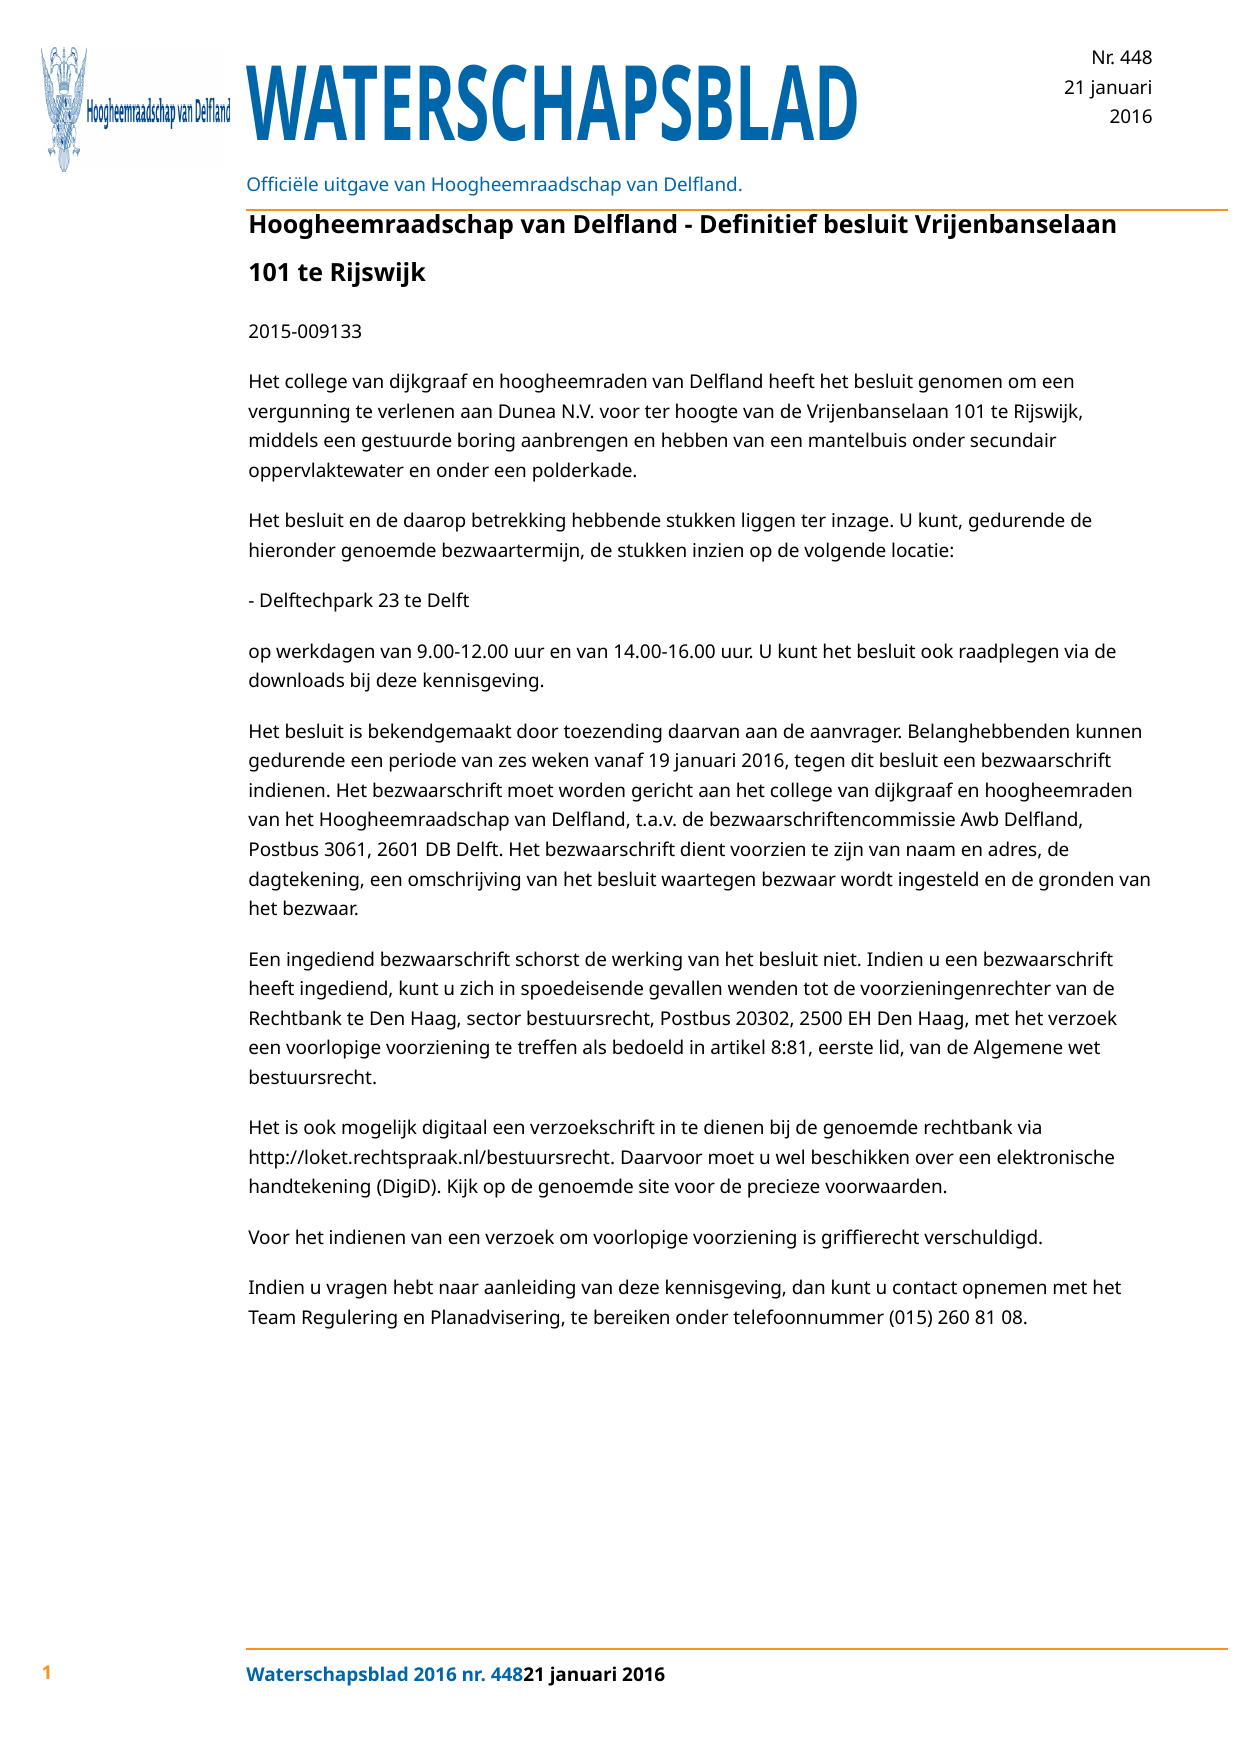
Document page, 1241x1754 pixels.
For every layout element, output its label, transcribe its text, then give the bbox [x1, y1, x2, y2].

text - Delftechpark 23 te Delft [248, 587, 1152, 613]
text Voor het indienen van een verzoek om voorlopige voorziening is griffierecht verschuldigd. [248, 1224, 1152, 1250]
text Hoogheemraadschap van Delfland - Definitief besluit Vrijenbanselaan 101 te Rijswijk [248, 211, 1152, 288]
text op werkdagen van 9.00-12.00 uur en van 14.00-16.00 uur. U kunt het besluit ook raadplegen via de downloads bij deze kennisgeving. [248, 638, 1152, 693]
text Het is ook mogelijk digitaal een verzoekschrift in te dienen bij de genoemde rechtbank via http://loket.rechtspraak.nl/bestuursrecht. Daarvoor moet u wel beschikken over een elektronische handtekening (DigiD). Kijk op de genoemde site voor de precieze voorwaarden. [248, 1114, 1152, 1199]
picture [41, 47, 231, 172]
text Het besluit is bekendgemaakt door toezending daarvan aan de aanvrager. Belanghebbenden kunnen gedurende een periode van zes weken vanaf 19 januari 2016, tegen dit besluit een bezwaarschrift indienen. Het bezwaarschrift moet worden gericht aan het college van dijkgraaf en hoogheemraden van het Hoogheemraadschap van Delfland, t.a.v. de bezwaarschriftencommissie Awb Delfland, Postbus 3061, 2601 DB Delft. Het bezwaarschrift dient voorzien te zijn van naam en adres, de dagtekening, een omschrijving van het besluit waartegen bezwaar wordt ingesteld en de gronden van het bezwaar. [248, 718, 1152, 921]
text Een ingediend bezwaarschrift schorst de werking van het besluit niet. Indien u een bezwaarschrift heeft ingediend, kunt u zich in spoedeisende gevallen wenden tot de voorzieningenrechter van de Rechtbank te Den Haag, sector bestuursrecht, Postbus 20302, 2500 EH Den Haag, met het verzoek een voorlopige voorziening te treffen als bedoeld in artikel 8:81, eerste lid, van de Algemene wet bestuursrecht. [248, 946, 1152, 1090]
text Het college van dijkgraaf en hoogheemraden van Delfland heeft het besluit genomen om een vergunning te verlenen aan Dunea N.V. voor ter hoogte van de Vrijenbanselaan 101 te Rijswijk, middels een gestuurde boring aanbrengen en hebben van een mantelbuis onder secundair oppervlaktewater en onder een polderkade. [248, 368, 1152, 483]
text 2015-009133 [248, 318, 1152, 344]
text Indien u vragen hebt naar aanleiding van deze kennisgeving, dan kunt u contact opnemen met het Team Regulering en Planadvisering, te bereiken onder telefoonnummer (015) 260 81 08. [248, 1274, 1152, 1330]
text Het besluit en de daarop betrekking hebbende stukken liggen ter inzage. U kunt, gedurende de hieronder genoemde bezwaartermijn, de stukken inzien op de volgende locatie: [248, 507, 1152, 563]
